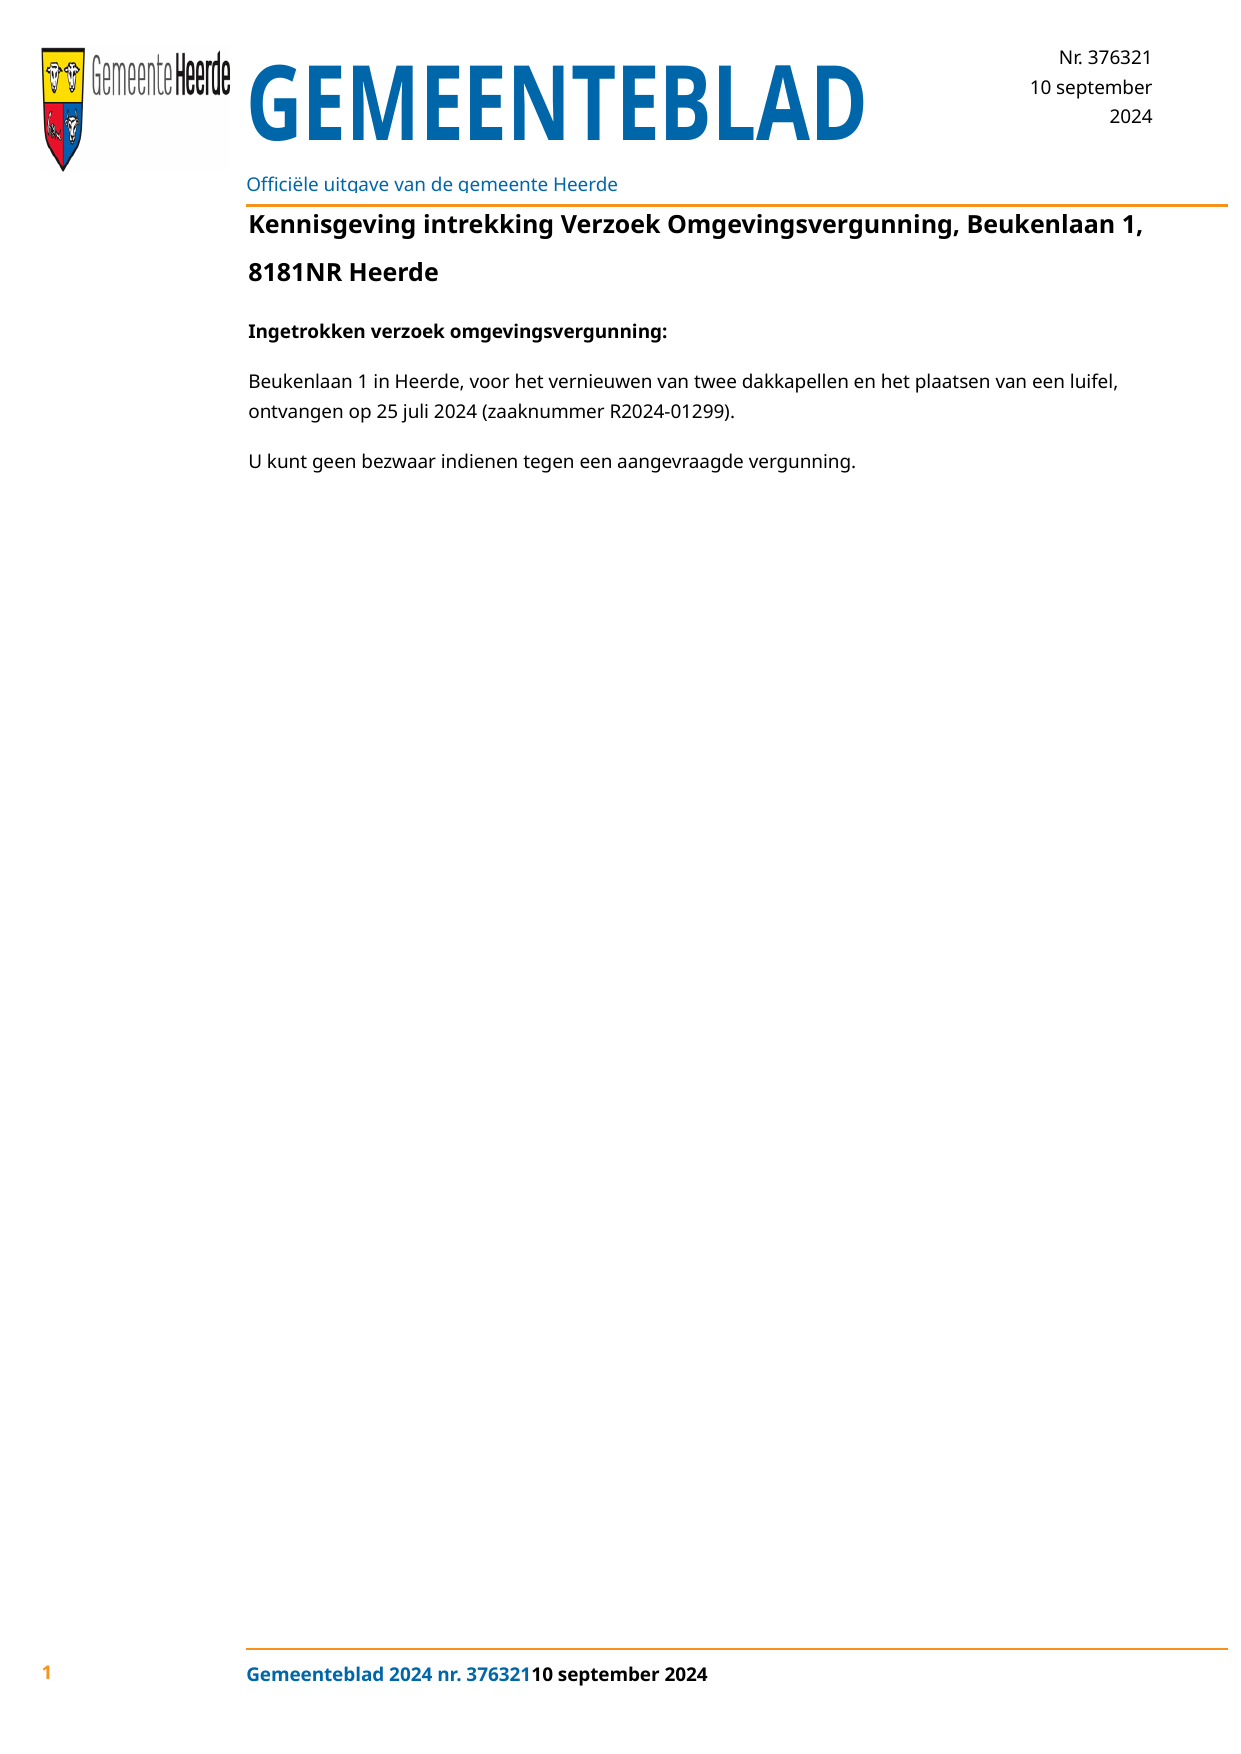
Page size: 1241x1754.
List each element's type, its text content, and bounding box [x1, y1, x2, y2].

picture [41, 47, 231, 172]
text U kunt geen bezwaar indienen tegen een aangevraagde vergunning. [248, 448, 1152, 474]
text Beukenlaan 1 in Heerde, voor het vernieuwen van twee dakkapellen en het plaatsen van een luifel, ontvangen op 25 juli 2024 (zaaknummer R2024-01299). [248, 368, 1152, 424]
text Ingetrokken verzoek omgevingsvergunning: [248, 318, 1152, 344]
text Kennisgeving intrekking Verzoek Omgevingsvergunning, Beukenlaan 1, 8181NR Heerde [248, 207, 1152, 288]
